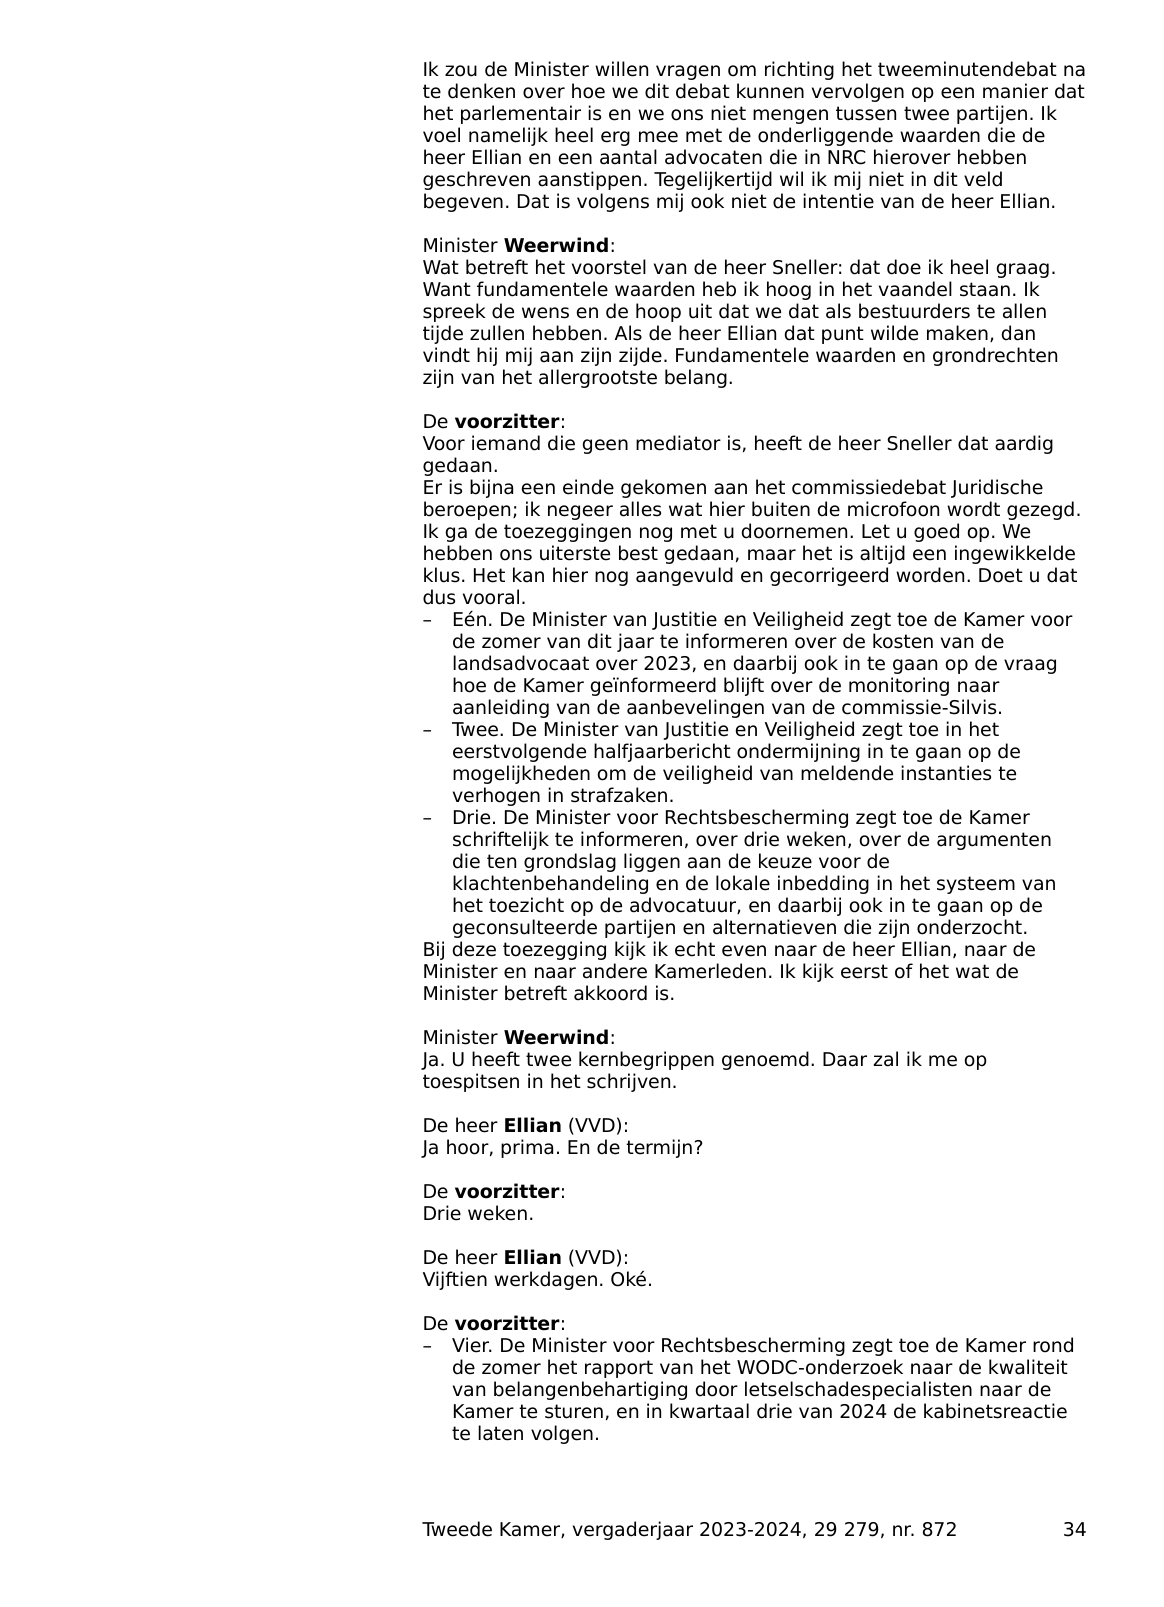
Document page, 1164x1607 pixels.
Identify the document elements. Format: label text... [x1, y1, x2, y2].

text Ja hoor, prima. En de termijn? [422, 1137, 1087, 1159]
text De voorzitter: [422, 411, 1087, 433]
text – Eén. De Minister van Justitie en Veiligheid zegt toe de Kamer voor de zomer van dit jaar te informeren over de kosten van de landsadvocaat over 2023, en daarbij ook in te gaan op de vraag hoe de Kamer geïnformeerd blijft over de monitoring naar aanleiding van de aanbevelingen van de commissie-Silvis. [422, 609, 1087, 719]
text De heer Ellian (VVD): [422, 1115, 1087, 1137]
text Voor iemand die geen mediator is, heeft de heer Sneller dat aardig gedaan. [422, 433, 1087, 477]
text Wat betreft het voorstel van de heer Sneller: dat doe ik heel graag. Want fundamentele waarden heb ik hoog in het vaandel staan. Ik spreek de wens en de hoop uit dat we dat als bestuurders te allen tijde zullen hebben. Als de heer Ellian dat punt wilde maken, dan vindt hij mij aan zijn zijde. Fundamentele waarden en grondrechten zijn van het allergrootste belang. [422, 257, 1087, 389]
text Drie weken. [422, 1203, 1087, 1225]
text Ik zou de Minister willen vragen om richting het tweeminutendebat na te denken over hoe we dit debat kunnen vervolgen op een manier dat het parlementair is en we ons niet mengen tussen twee partijen. Ik voel namelijk heel erg mee met de onderliggende waarden die de heer Ellian en een aantal advocaten die in NRC hierover hebben geschreven aanstippen. Tegelijkertijd wil ik mij niet in dit veld begeven. Dat is volgens mij ook niet de intentie van de heer Ellian. [422, 59, 1087, 213]
text De heer Ellian (VVD): [422, 1247, 1087, 1269]
text De voorzitter: [422, 1313, 1087, 1335]
text – Drie. De Minister voor Rechtsbescherming zegt toe de Kamer schriftelijk te informeren, over drie weken, over de argumenten die ten grondslag liggen aan de keuze voor de klachtenbehandeling en de lokale inbedding in het systeem van het toezicht op de advocatuur, en daarbij ook in te gaan op de geconsulteerde partijen en alternatieven die zijn onderzocht. [422, 807, 1087, 939]
text Minister Weerwind: [422, 1027, 1087, 1049]
text Er is bijna een einde gekomen aan het commissiedebat Juridische beroepen; ik negeer alles wat hier buiten de microfoon wordt gezegd. Ik ga de toezeggingen nog met u doornemen. Let u goed op. We hebben ons uiterste best gedaan, maar het is altijd een ingewikkelde klus. Het kan hier nog aangevuld en gecorrigeerd worden. Doet u dat dus vooral. [422, 477, 1087, 609]
text – Vier. De Minister voor Rechtsbescherming zegt toe de Kamer rond de zomer het rapport van het WODC-onderzoek naar de kwaliteit van belangenbehartiging door letselschadespecialisten naar de Kamer te sturen, en in kwartaal drie van 2024 de kabinetsreactie te laten volgen. [422, 1335, 1087, 1445]
text Bij deze toezegging kijk ik echt even naar de heer Ellian, naar de Minister en naar andere Kamerleden. Ik kijk eerst of het wat de Minister betreft akkoord is. [422, 939, 1087, 1004]
text Minister Weerwind: [422, 235, 1087, 257]
text Vijftien werkdagen. Oké. [422, 1269, 1087, 1291]
text De voorzitter: [422, 1181, 1087, 1203]
text Ja. U heeft twee kernbegrippen genoemd. Daar zal ik me op toespitsen in het schrijven. [422, 1049, 1087, 1093]
text – Twee. De Minister van Justitie en Veiligheid zegt toe in het eerstvolgende halfjaarbericht ondermijning in te gaan op de mogelijkheden om de veiligheid van meldende instanties te verhogen in strafzaken. [422, 719, 1087, 807]
